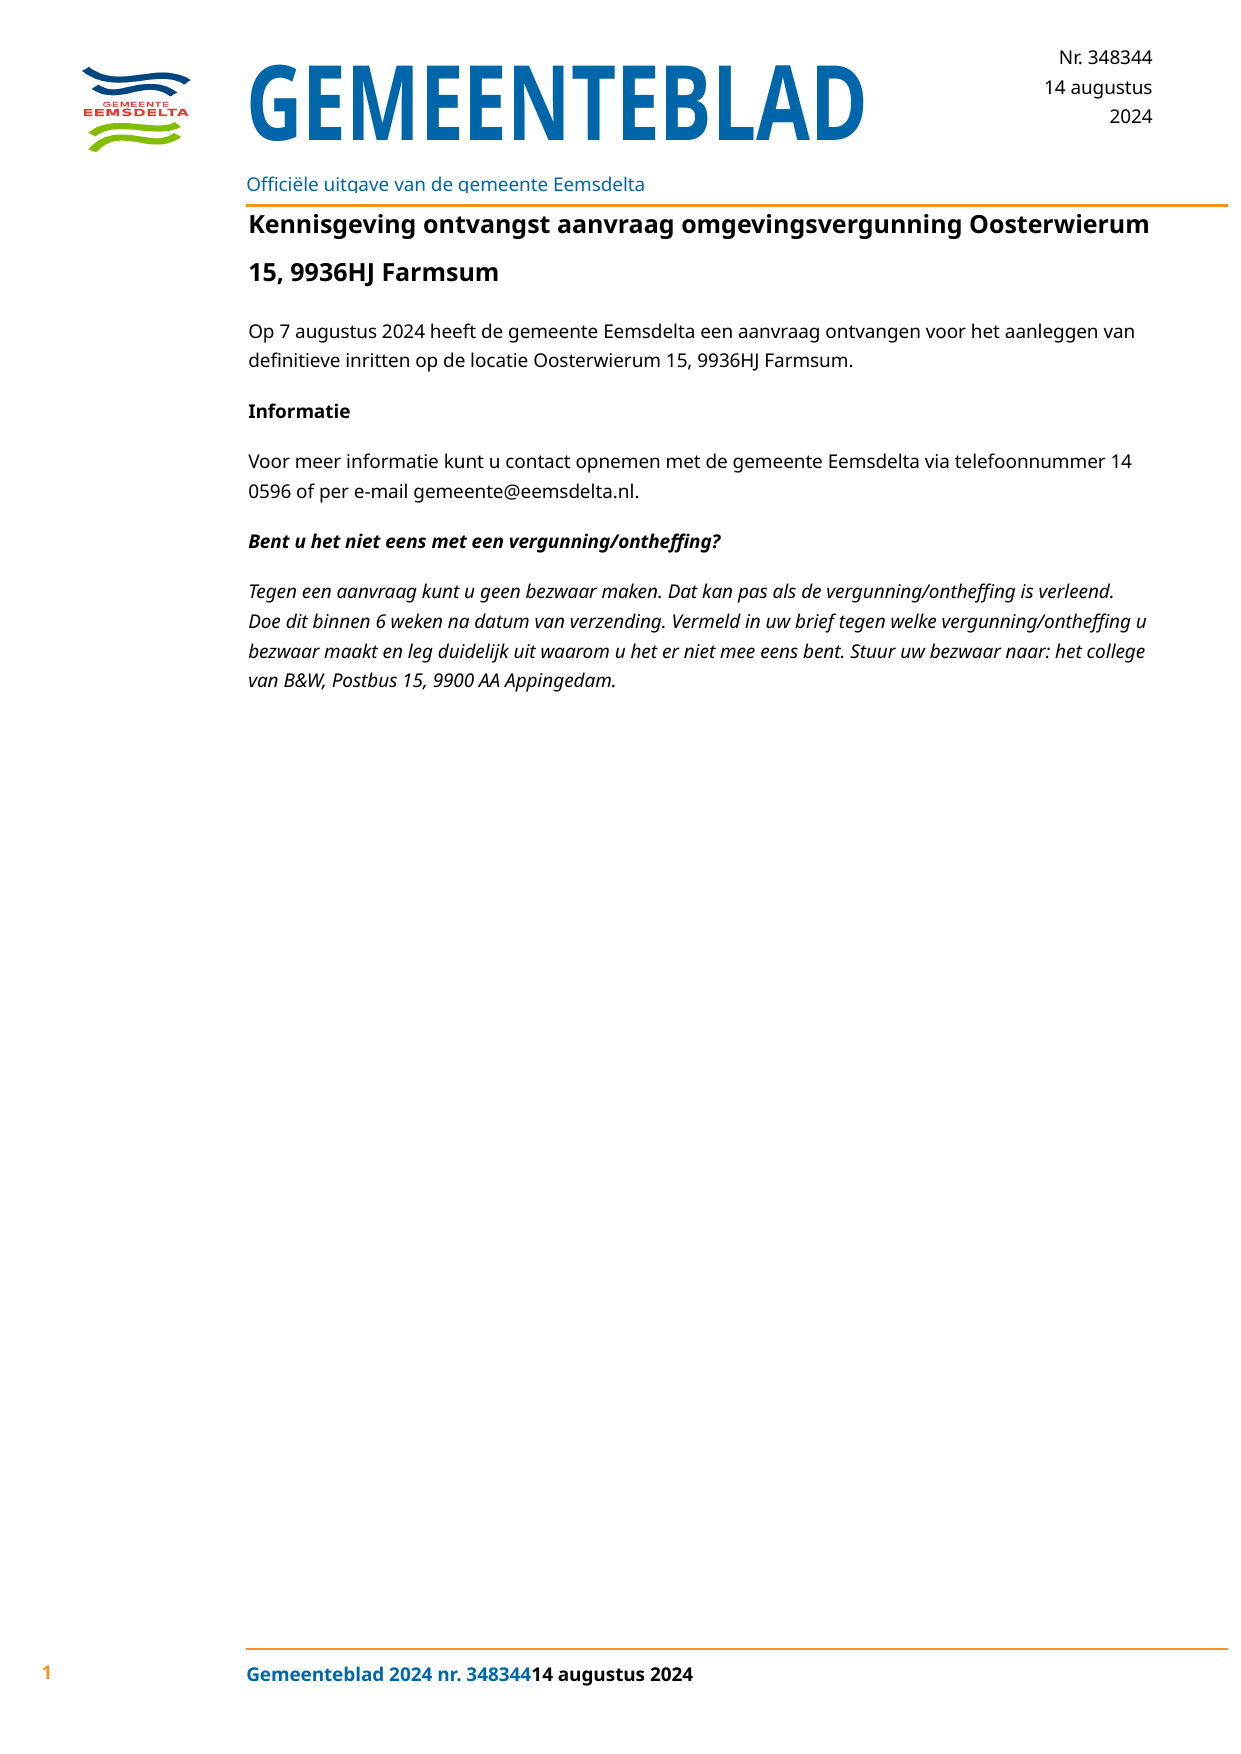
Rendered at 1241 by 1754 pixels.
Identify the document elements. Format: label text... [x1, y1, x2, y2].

text Kennisgeving ontvangst aanvraag omgevingsvergunning Oosterwierum 15, 9936HJ Farmsum [248, 207, 1152, 288]
text Op 7 augustus 2024 heeft de gemeente Eemsdelta een aanvraag ontvangen voor het aanleggen van definitieve inritten op de locatie Oosterwierum 15, 9936HJ Farmsum. [248, 318, 1152, 373]
text Bent u het niet eens met een vergunning/ontheffing? [248, 528, 1152, 554]
text Voor meer informatie kunt u contact opnemen met de gemeente Eemsdelta via telefoonnummer 14 0596 of per e-mail gemeente@eemsdelta.nl. [248, 448, 1152, 504]
text Tegen een aanvraag kunt u geen bezwaar maken. Dat kan pas als de vergunning/ontheffing is verleend. Doe dit binnen 6 weken na datum van verzending. Vermeld in uw brief tegen welke vergunning/ontheffing u bezwaar maakt en leg duidelijk uit waarom u het er niet mee eens bent. Stuur uw bezwaar naar: het college van B&W, Postbus 15, 9900 AA Appingedam. [248, 579, 1152, 693]
picture [41, 47, 231, 172]
text Informatie [248, 398, 1152, 424]
